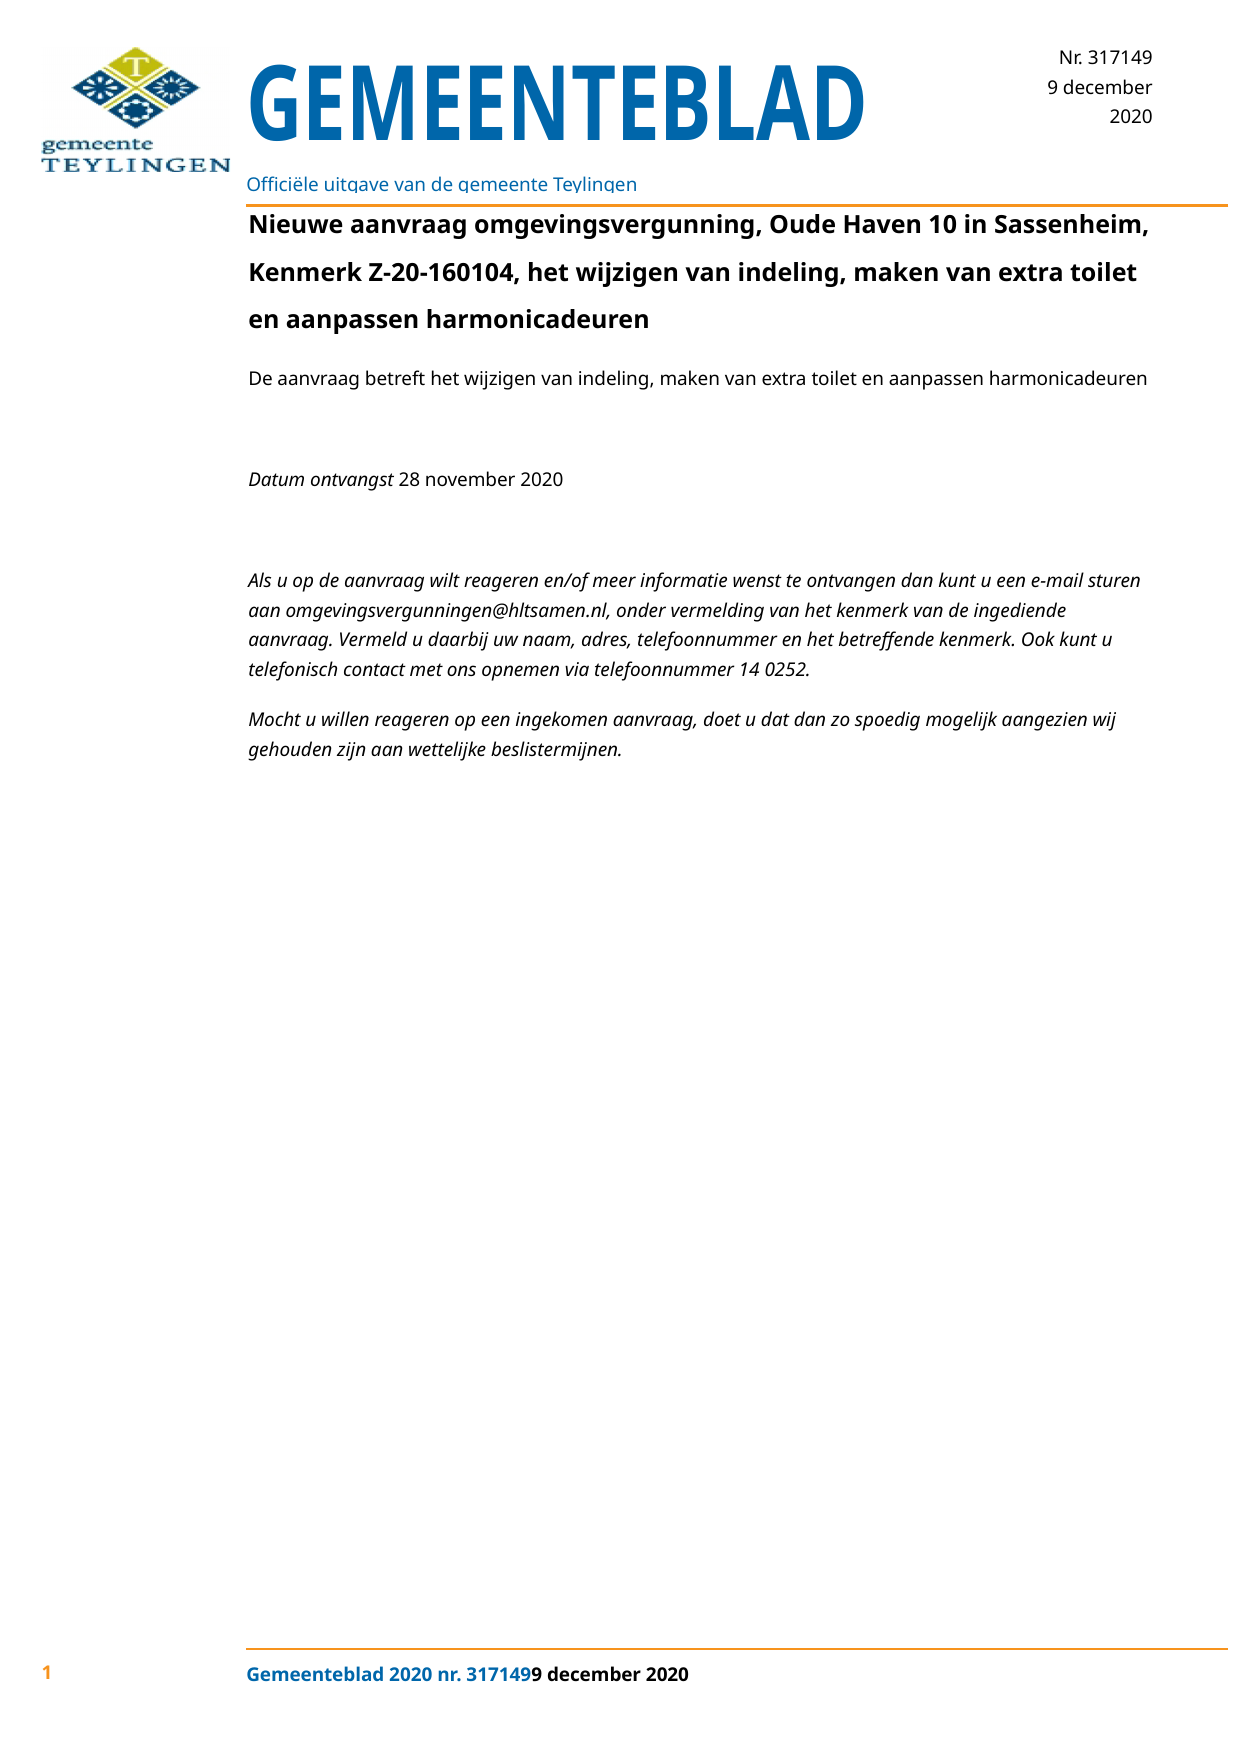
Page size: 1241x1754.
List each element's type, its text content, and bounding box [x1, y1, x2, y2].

text De aanvraag betreft het wijzigen van indeling, maken van extra toilet en aanpassen harmonicadeuren [248, 366, 1152, 391]
text Nieuwe aanvraag omgevingsvergunning, Oude Haven 10 in Sassenheim, Kenmerk Z-20-160104, het wijzigen van indeling, maken van extra toilet en aanpassen harmonicadeuren [248, 207, 1152, 336]
text Datum ontvangst 28 november 2020 [248, 466, 1152, 492]
text Als u op de aanvraag wilt reageren en/of meer informatie wenst te ontvangen dan kunt u een e-mail sturen aan omgevingsvergunningen@hltsamen.nl, onder vermelding van het kenmerk van de ingediende aanvraag. Vermeld u daarbij uw naam, adres, telefoonnummer en het betreffende kenmerk. Ook kunt u telefonisch contact met ons opnemen via telefoonnummer 14 0252. [248, 567, 1152, 682]
picture [41, 47, 231, 172]
text Mocht u willen reageren op een ingekomen aanvraag, doet u dat dan zo spoedig mogelijk aangezien wij gehouden zijn aan wettelijke beslistermijnen. [248, 706, 1152, 762]
